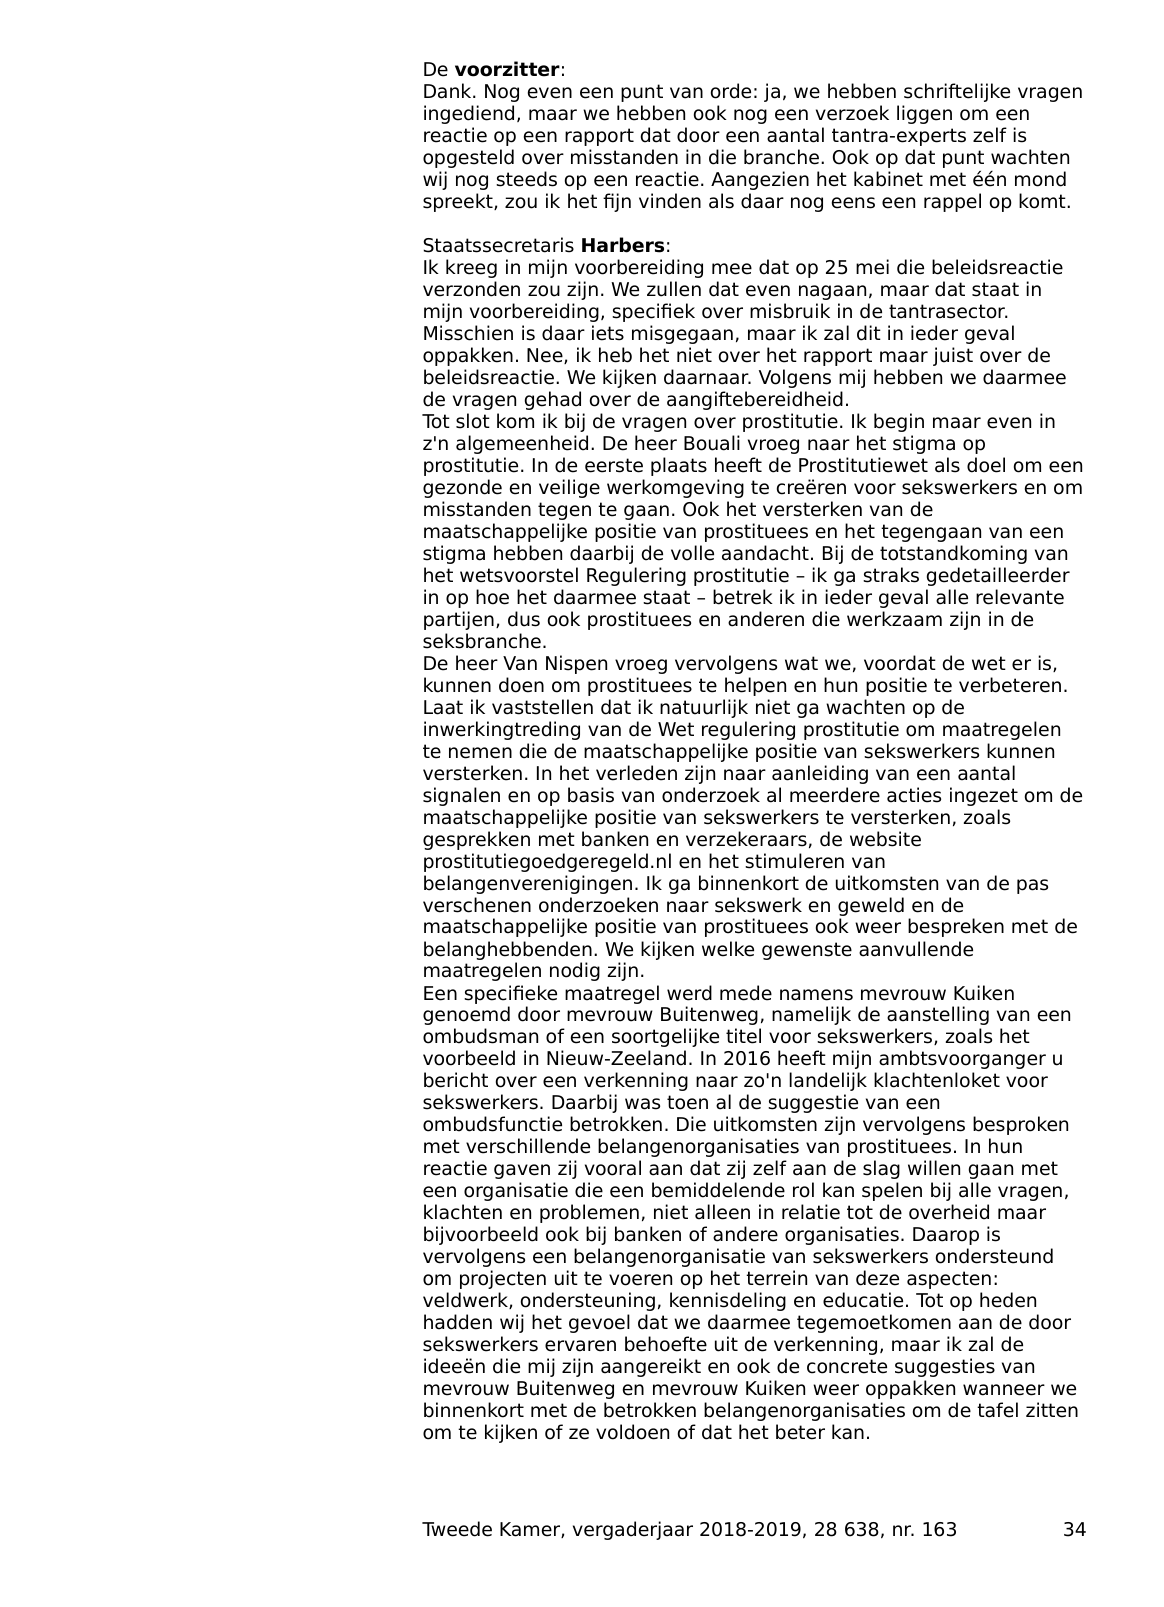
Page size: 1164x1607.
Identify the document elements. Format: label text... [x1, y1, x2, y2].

text Ik kreeg in mijn voorbereiding mee dat op 25 mei die beleidsreactie verzonden zou zijn. We zullen dat even nagaan, maar dat staat in mijn voorbereiding, specifiek over misbruik in de tantrasector. Misschien is daar iets misgegaan, maar ik zal dit in ieder geval oppakken. Nee, ik heb het niet over het rapport maar juist over de beleidsreactie. We kijken daarnaar. Volgens mij hebben we daarmee de vragen gehad over de aangiftebereidheid. [422, 257, 1087, 411]
text Tot slot kom ik bij de vragen over prostitutie. Ik begin maar even in z'n algemeenheid. De heer Bouali vroeg naar het stigma op prostitutie. In de eerste plaats heeft de Prostitutiewet als doel om een gezonde en veilige werkomgeving te creëren voor sekswerkers en om misstanden tegen te gaan. Ook het versterken van de maatschappelijke positie van prostituees en het tegengaan van een stigma hebben daarbij de volle aandacht. Bij de totstandkoming van het wetsvoorstel Regulering prostitutie – ik ga straks gedetailleerder in op hoe het daarmee staat – betrek ik in ieder geval alle relevante partijen, dus ook prostituees en anderen die werkzaam zijn in de seksbranche. [422, 411, 1087, 653]
text De voorzitter: [422, 59, 1087, 81]
text Staatssecretaris Harbers: [422, 235, 1087, 257]
text De heer Van Nispen vroeg vervolgens wat we, voordat de wet er is, kunnen doen om prostituees te helpen en hun positie te verbeteren. Laat ik vaststellen dat ik natuurlijk niet ga wachten op de inwerkingtreding van de Wet regulering prostitutie om maatregelen te nemen die de maatschappelijke positie van sekswerkers kunnen versterken. In het verleden zijn naar aanleiding van een aantal signalen en op basis van onderzoek al meerdere acties ingezet om de maatschappelijke positie van sekswerkers te versterken, zoals gesprekken met banken en verzekeraars, de website prostitutiegoedgeregeld.nl en het stimuleren van belangenverenigingen. Ik ga binnenkort de uitkomsten van de pas verschenen onderzoeken naar sekswerk en geweld en de maatschappelijke positie van prostituees ook weer bespreken met de belanghebbenden. We kijken welke gewenste aanvullende maatregelen nodig zijn. [422, 653, 1087, 982]
text Dank. Nog even een punt van orde: ja, we hebben schriftelijke vragen ingediend, maar we hebben ook nog een verzoek liggen om een reactie op een rapport dat door een aantal tantra-experts zelf is opgesteld over misstanden in die branche. Ook op dat punt wachten wij nog steeds op een reactie. Aangezien het kabinet met één mond spreekt, zou ik het fijn vinden als daar nog eens een rappel op komt. [422, 81, 1087, 213]
text Een specifieke maatregel werd mede namens mevrouw Kuiken genoemd door mevrouw Buitenweg, namelijk de aanstelling van een ombudsman of een soortgelijke titel voor sekswerkers, zoals het voorbeeld in Nieuw-Zeeland. In 2016 heeft mijn ambtsvoorganger u bericht over een verkenning naar zo'n landelijk klachtenloket voor sekswerkers. Daarbij was toen al de suggestie van een ombudsfunctie betrokken. Die uitkomsten zijn vervolgens besproken met verschillende belangenorganisaties van prostituees. In hun reactie gaven zij vooral aan dat zij zelf aan de slag willen gaan met een organisatie die een bemiddelende rol kan spelen bij alle vragen, klachten en problemen, niet alleen in relatie tot de overheid maar bijvoorbeeld ook bij banken of andere organisaties. Daarop is vervolgens een belangenorganisatie van sekswerkers ondersteund om projecten uit te voeren op het terrein van deze aspecten: veldwerk, ondersteuning, kennisdeling en educatie. Tot op heden hadden wij het gevoel dat we daarmee tegemoetkomen aan de door sekswerkers ervaren behoefte uit de verkenning, maar ik zal de ideeën die mij zijn aangereikt en ook de concrete suggesties van mevrouw Buitenweg en mevrouw Kuiken weer oppakken wanneer we binnenkort met de betrokken belangenorganisaties om de tafel zitten om te kijken of ze voldoen of dat het beter kan. [422, 982, 1087, 1444]
